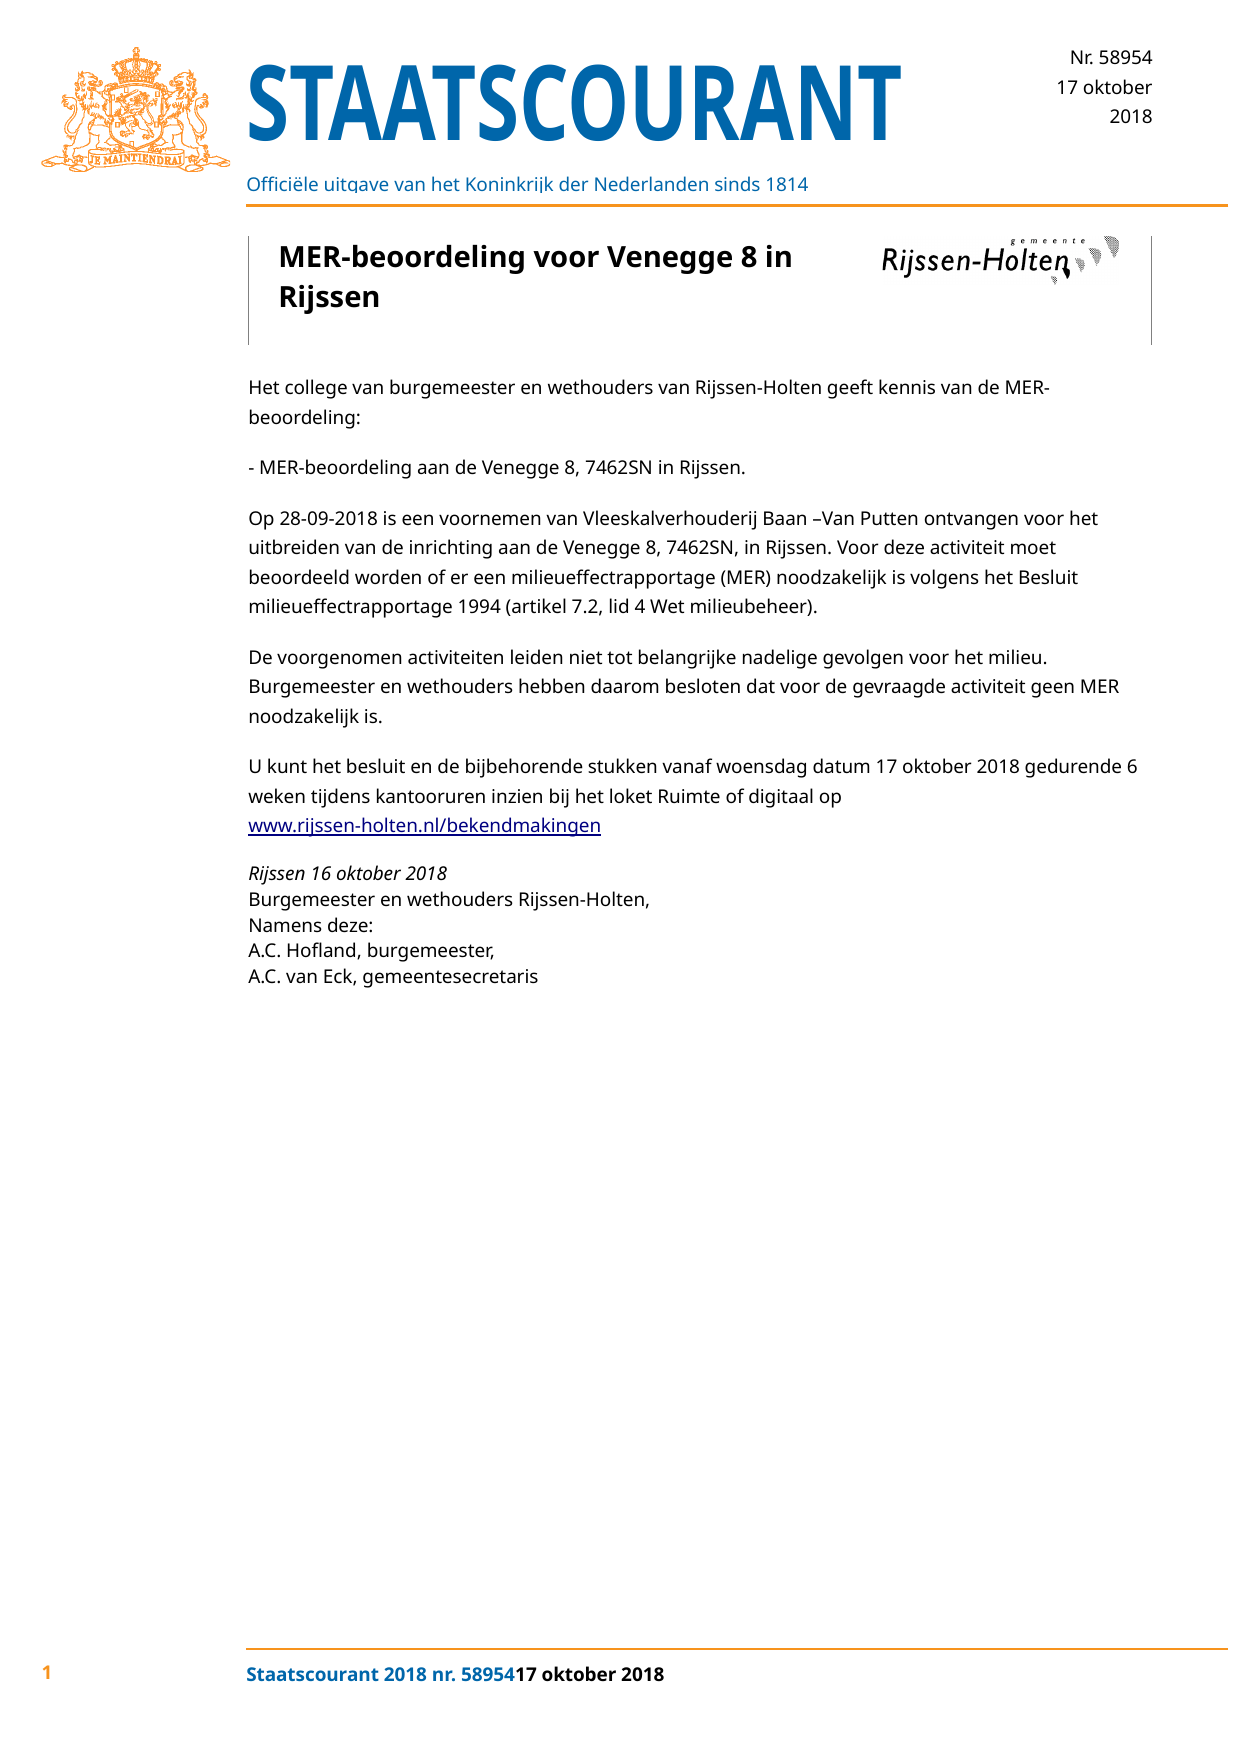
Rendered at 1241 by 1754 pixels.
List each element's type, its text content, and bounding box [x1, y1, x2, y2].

text De voorgenomen activiteiten leiden niet tot belangrijke nadelige gevolgen voor het milieu. Burgemeester en wethouders hebben daarom besloten dat voor de gevraagde activiteit geen MER noodzakelijk is. [248, 644, 1152, 729]
text A.C. van Eck, gemeentesecretaris [248, 963, 1152, 989]
table_header MER-beoordeling voor Venegge 8 in Rijssen [249, 236, 850, 345]
picture [41, 47, 231, 172]
table_header [850, 236, 1151, 345]
text Namens deze: [248, 912, 1152, 938]
text Rijssen 16 oktober 2018 [248, 860, 1152, 886]
text - MER-beoordeling aan de Venegge 8, 7462SN in Rijssen. [248, 454, 1152, 480]
text A.C. Hofland, burgemeester, [248, 938, 1152, 963]
text Op 28-09-2018 is een voornemen van Vleeskalverhouderij Baan –Van Putten ontvangen voor het uitbreiden van de inrichting aan de Venegge 8, 7462SN, in Rijssen. Voor deze activiteit moet beoordeeld worden of er een milieueffectrapportage (MER) noodzakelijk is volgens het Besluit milieueffectrapportage 1994 (artikel 7.2, lid 4 Wet milieubeheer). [248, 505, 1152, 619]
text U kunt het besluit en de bijbehorende stukken vanaf woensdag datum 17 oktober 2018 gedurende 6 weken tijdens kantooruren inzien bij het loket Ruimte of digitaal op www.rijssen-holten.nl/bekendmakingen [248, 753, 1152, 838]
text Het college van burgemeester en wethouders van Rijssen-Holten geeft kennis van de MER-beoordeling: [248, 374, 1152, 429]
picture [882, 236, 1119, 285]
text Burgemeester en wethouders Rijssen-Holten, [248, 886, 1152, 912]
